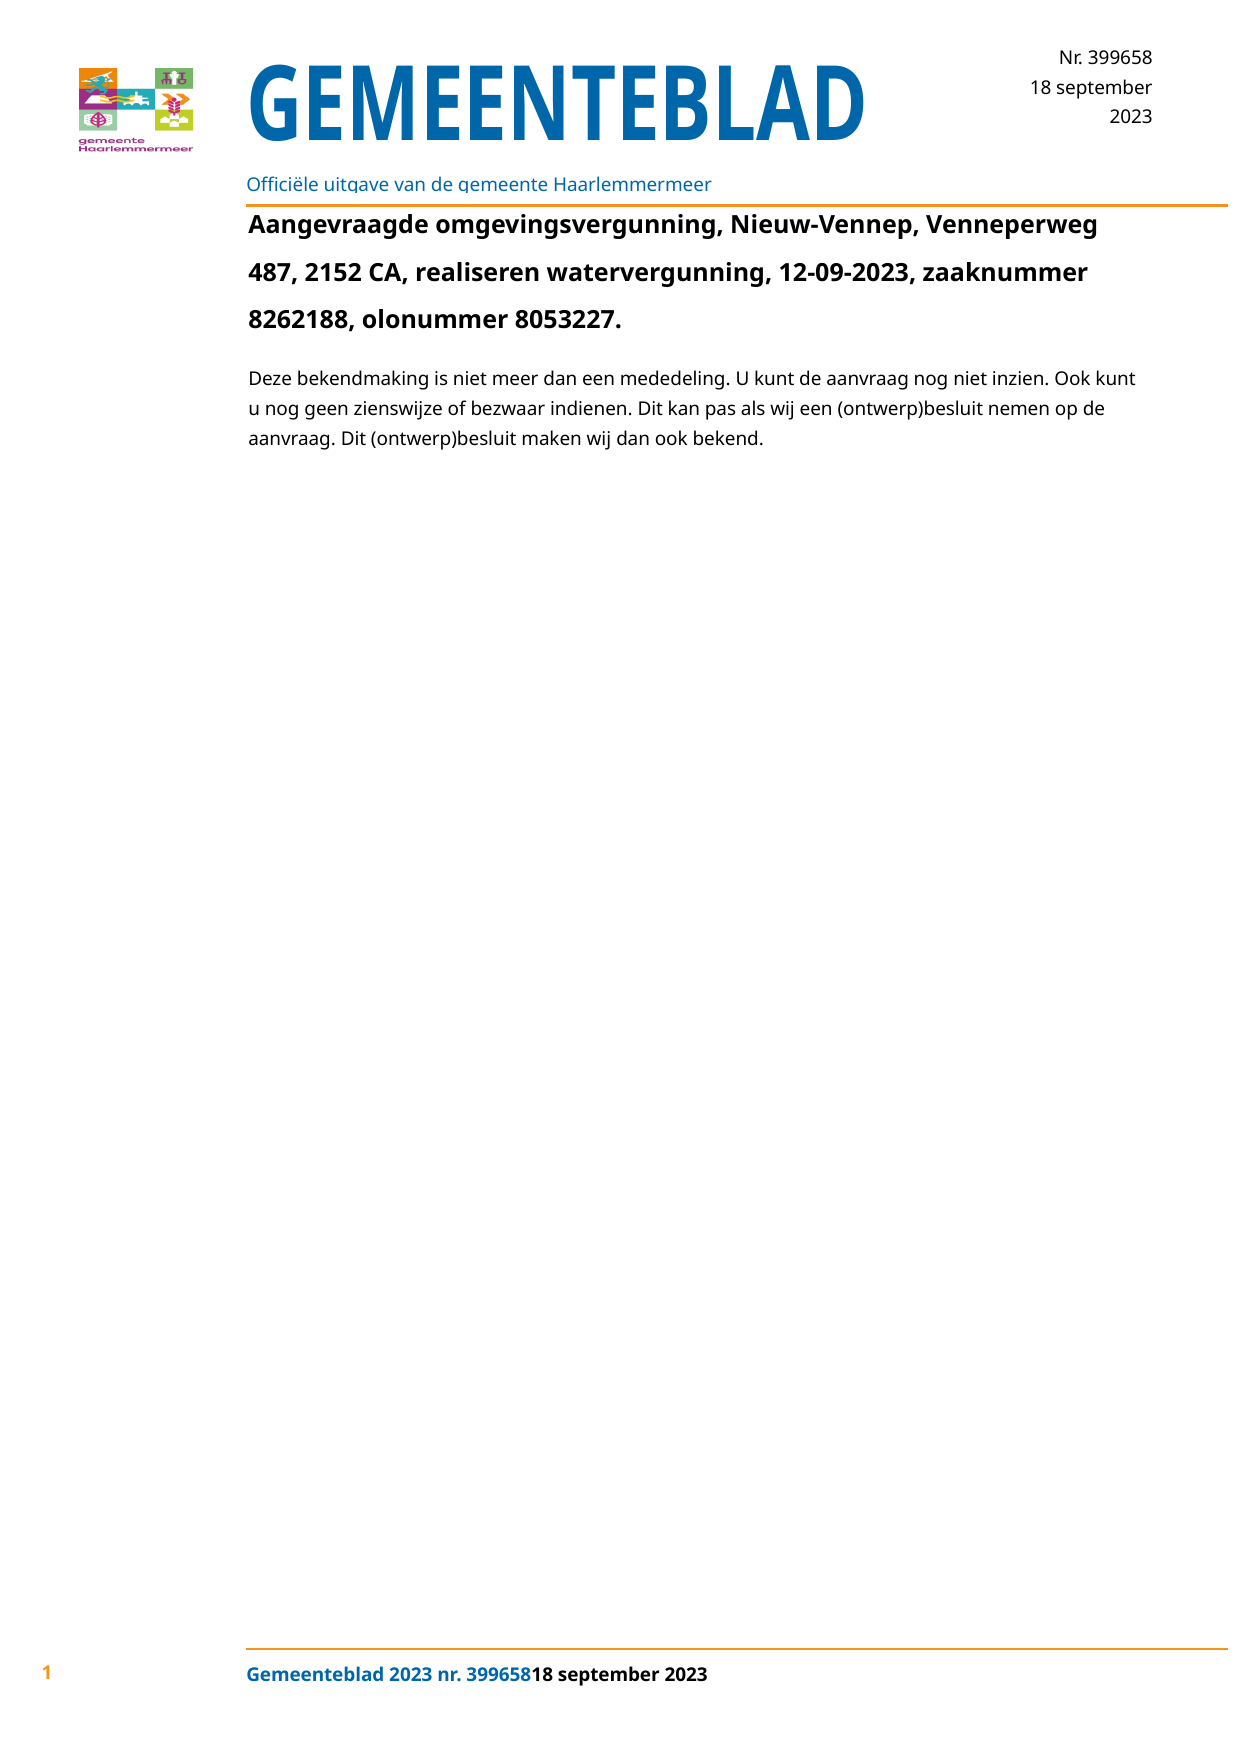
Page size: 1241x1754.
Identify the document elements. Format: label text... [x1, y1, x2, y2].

picture [41, 47, 231, 172]
text Deze bekendmaking is niet meer dan een mededeling. U kunt de aanvraag nog niet inzien. Ook kunt u nog geen zienswijze of bezwaar indienen. Dit kan pas als wij een (ontwerp)besluit nemen op de aanvraag. Dit (ontwerp)besluit maken wij dan ook bekend. [248, 366, 1152, 450]
text Aangevraagde omgevingsvergunning, Nieuw-Vennep, Venneperweg 487, 2152 CA, realiseren watervergunning, 12-09-2023, zaaknummer 8262188, olonummer 8053227. [248, 207, 1152, 336]
